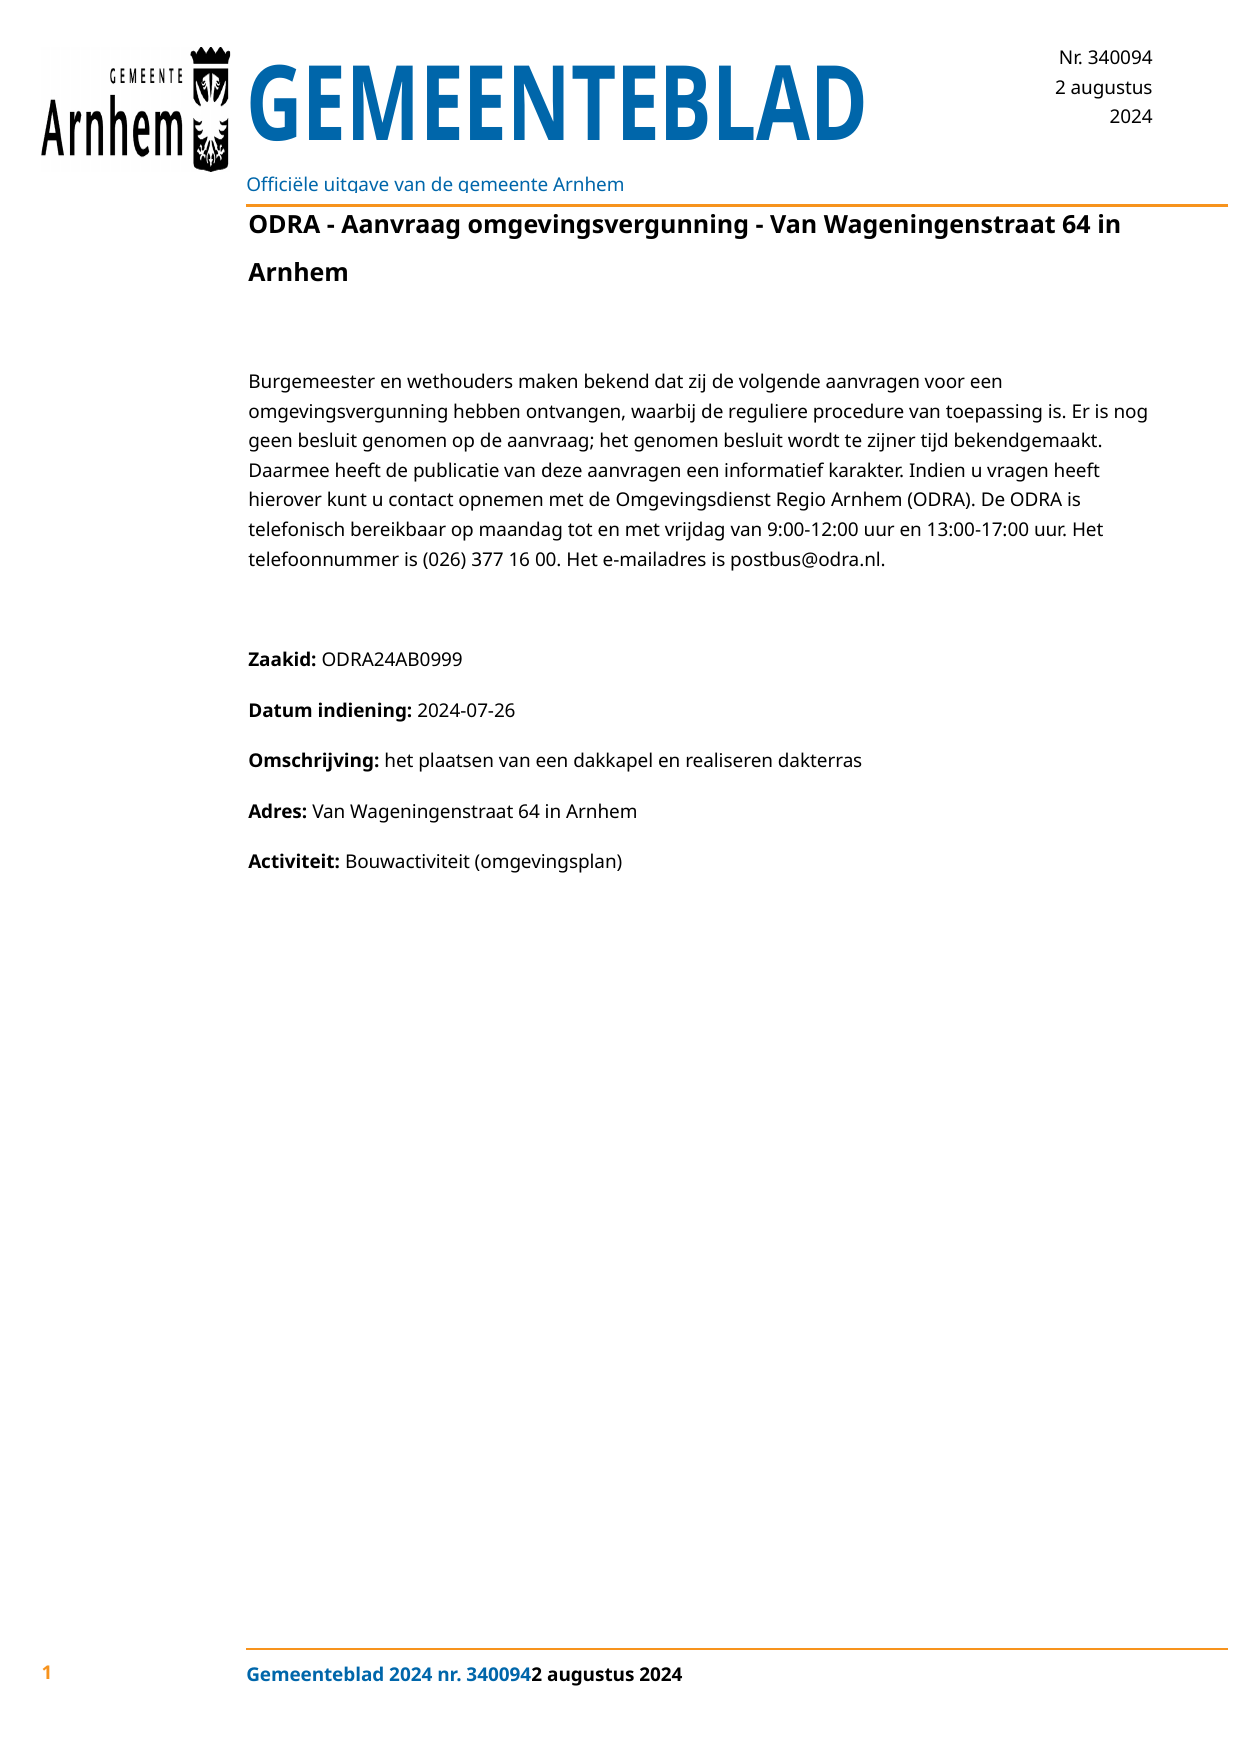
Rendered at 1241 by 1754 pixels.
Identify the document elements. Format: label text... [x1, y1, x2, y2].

text Datum indiening: 2024-07-26 [248, 697, 1152, 723]
text Activiteit: Bouwactiviteit (omgevingsplan) [248, 848, 1152, 874]
text ODRA - Aanvraag omgevingsvergunning - Van Wageningenstraat 64 in Arnhem [248, 207, 1152, 288]
text Burgemeester en wethouders maken bekend dat zij de volgende aanvragen voor een omgevingsvergunning hebben ontvangen, waarbij de reguliere procedure van toepassing is. Er is nog geen besluit genomen op de aanvraag; het genomen besluit wordt te zijner tijd bekendgemaakt. Daarmee heeft de publicatie van deze aanvragen een informatief karakter. Indien u vragen heeft hierover kunt u contact opnemen met de Omgevingsdienst Regio Arnhem (ODRA). De ODRA is telefonisch bereikbaar op maandag tot en met vrijdag van 9:00-12:00 uur en 13:00-17:00 uur. Het telefoonnummer is (026) 377 16 00. Het e-mailadres is postbus@odra.nl. [248, 368, 1152, 572]
text Adres: Van Wageningenstraat 64 in Arnhem [248, 798, 1152, 824]
text Omschrijving: het plaatsen van een dakkapel en realiseren dakterras [248, 747, 1152, 773]
text Zaakid: ODRA24AB0999 [248, 647, 1152, 672]
picture [41, 47, 231, 172]
